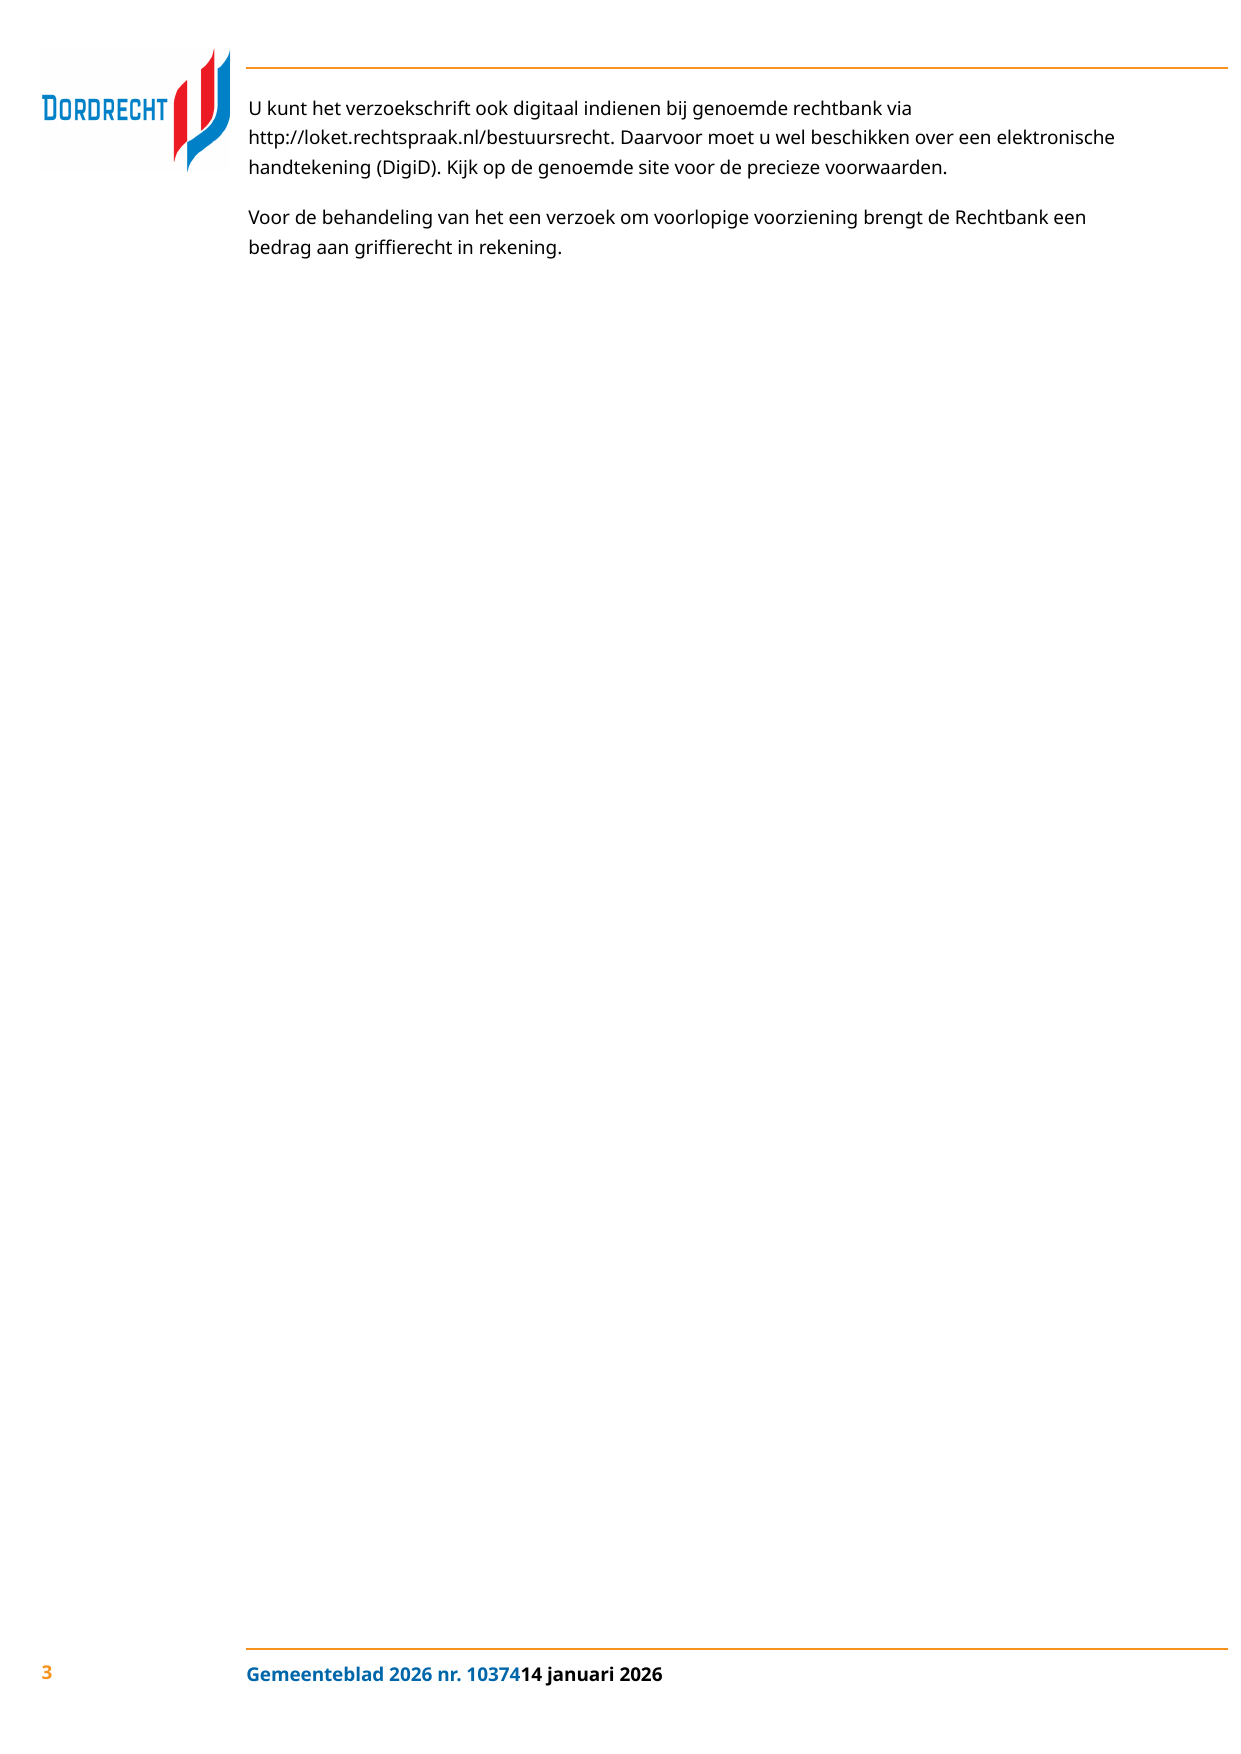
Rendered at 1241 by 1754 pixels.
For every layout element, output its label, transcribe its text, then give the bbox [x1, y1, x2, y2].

text U kunt het verzoekschrift ook digitaal indienen bij genoemde rechtbank via http://loket.rechtspraak.nl/bestuursrecht. Daarvoor moet u wel beschikken over een elektronische handtekening (DigiD). Kijk op de genoemde site voor de precieze voorwaarden. [248, 95, 1152, 180]
picture [41, 47, 231, 172]
text Voor de behandeling van het een verzoek om voorlopige voorziening brengt de Rechtbank een bedrag aan griffierecht in rekening. [248, 204, 1152, 260]
